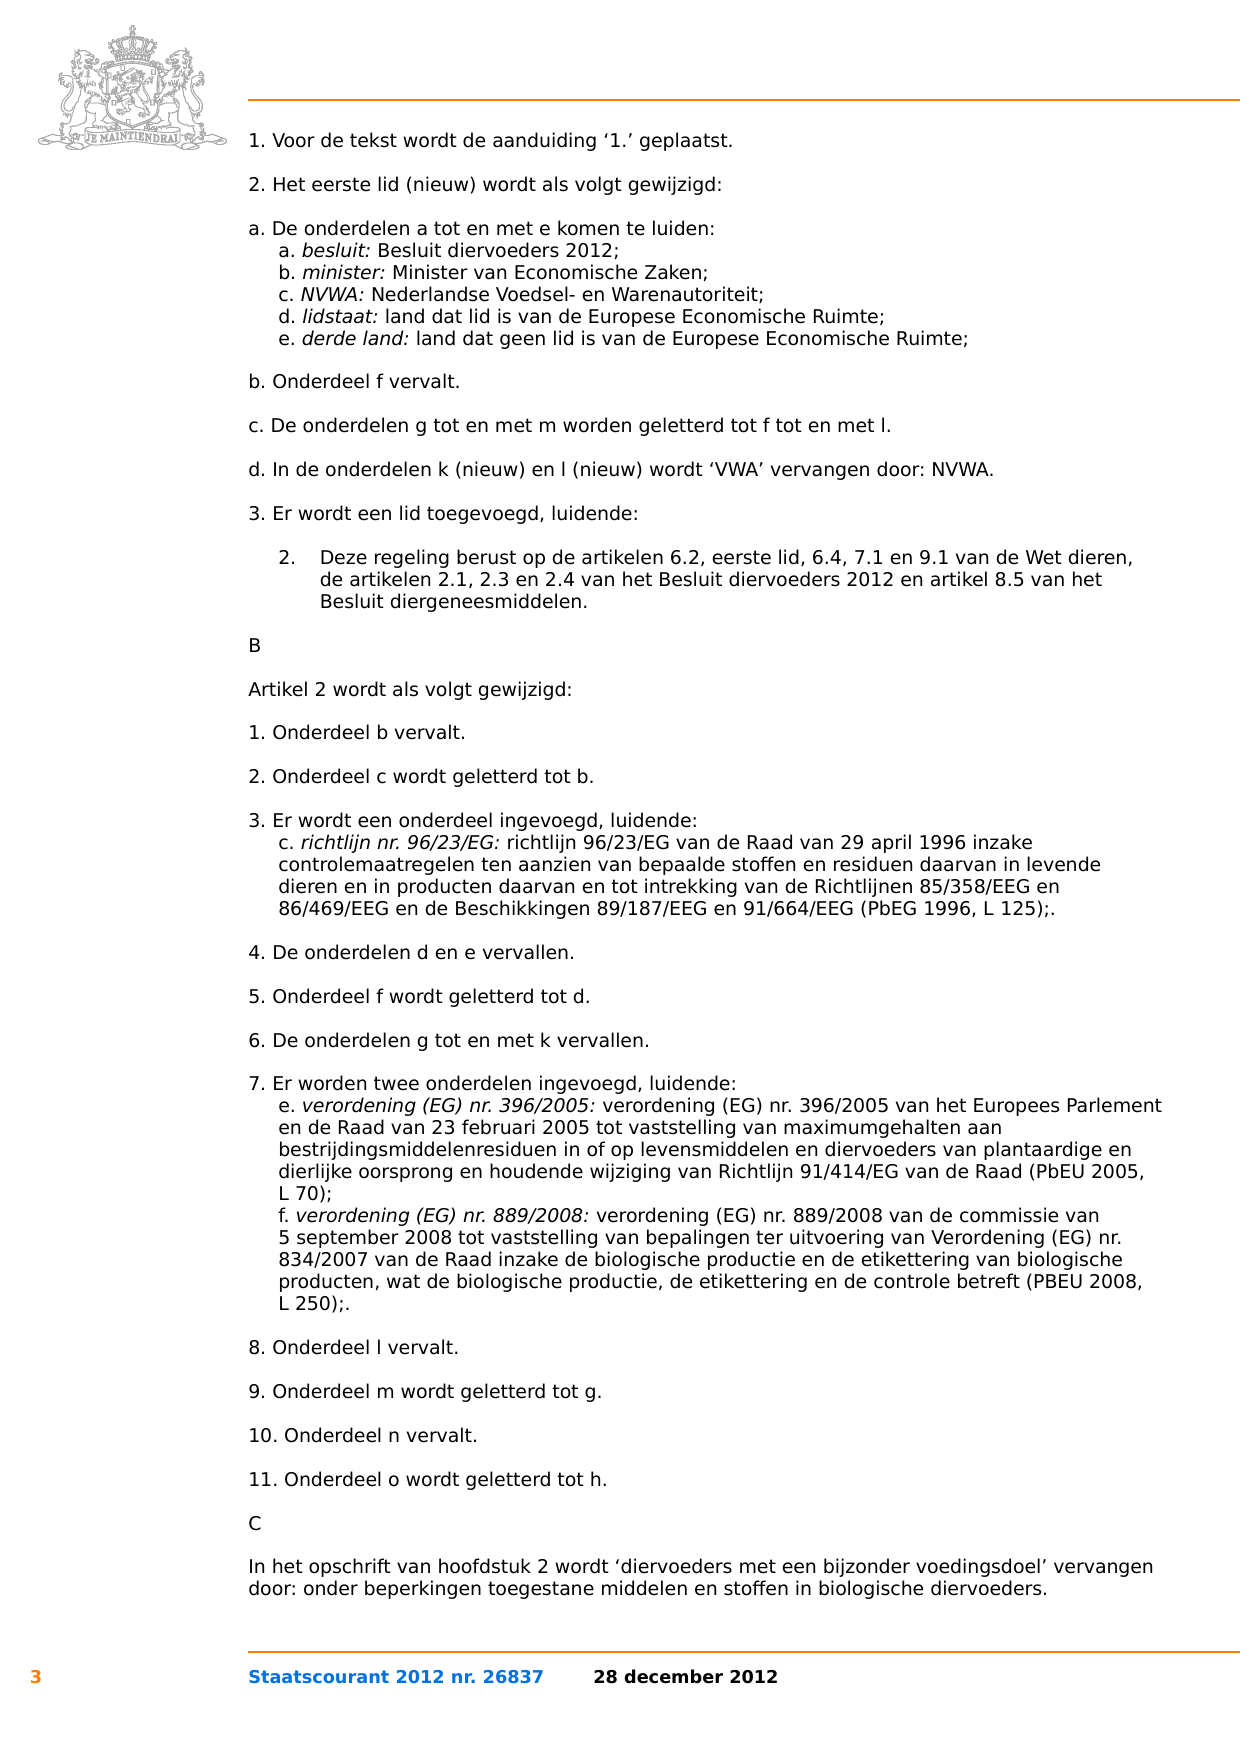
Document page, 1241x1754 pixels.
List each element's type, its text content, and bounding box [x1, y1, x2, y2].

text 8. Onderdeel l vervalt. [248, 1337, 1163, 1359]
picture [38, 25, 227, 150]
text 3. Er wordt een onderdeel ingevoegd, luidende: [248, 810, 1163, 832]
text 1. Onderdeel b vervalt. [248, 722, 1163, 744]
text 7. Er worden twee onderdelen ingevoegd, luidende: [248, 1073, 1163, 1095]
text 4. De onderdelen d en e vervallen. [248, 942, 1163, 964]
text b. Onderdeel f vervalt. [248, 371, 1163, 393]
text 10. Onderdeel n vervalt. [248, 1425, 1163, 1447]
text b. minister: Minister van Economische Zaken; [278, 262, 1163, 283]
text d. lidstaat: land dat lid is van de Europese Economische Ruimte; [278, 306, 1163, 327]
text 3. Er wordt een lid toegevoegd, luidende: [248, 503, 1163, 525]
text a. besluit: Besluit diervoeders 2012; [278, 239, 1163, 262]
text e. derde land: land dat geen lid is van de Europese Economische Ruimte; [278, 327, 1163, 349]
text 1. Voor de tekst wordt de aanduiding ‘1.’ geplaatst. [248, 130, 1163, 152]
text a. De onderdelen a tot en met e komen te luiden: [248, 218, 1163, 239]
text 2. Deze regeling berust op de artikelen 6.2, eerste lid, 6.4, 7.1 en 9.1 van de Wet dieren, de artikelen 2.1, 2.3 en 2.4 van het Besluit diervoeders 2012 en artikel 8.5 van het Besluit diergeneesmiddelen. [278, 547, 1163, 613]
text c. NVWA: Nederlandse Voedsel- en Warenautoriteit; [278, 283, 1163, 306]
text e. verordening (EG) nr. 396/2005: verordening (EG) nr. 396/2005 van het Europees Parlement en de Raad van 23 februari 2005 tot vaststelling van maximumgehalten aan bestrijdingsmiddelenresiduen in of op levensmiddelen en diervoeders van plantaardige en dierlijke oorsprong en houdende wijziging van Richtlijn 91/414/EG van de Raad (PbEU 2005, L 70); [278, 1095, 1163, 1205]
text Artikel 2 wordt als volgt gewijzigd: [248, 678, 1163, 700]
text In het opschrift van hoofdstuk 2 wordt ‘diervoeders met een bijzonder voedingsdoel’ vervangen door: onder beperkingen toegestane middelen en stoffen in biologische diervoeders. [248, 1556, 1163, 1600]
text f. verordening (EG) nr. 889/2008: verordening (EG) nr. 889/2008 van de commissie van 5 september 2008 tot vaststelling van bepalingen ter uitvoering van Verordening (EG) nr. 834/2007 van de Raad inzake de biologische productie en de etikettering van biologische producten, wat de biologische productie, de etikettering en de controle betreft (PBEU 2008, L 250);. [278, 1205, 1163, 1315]
text d. In de onderdelen k (nieuw) en l (nieuw) wordt ‘VWA’ vervangen door: NVWA. [248, 459, 1163, 481]
text 6. De onderdelen g tot en met k vervallen. [248, 1029, 1163, 1051]
text 2. Het eerste lid (nieuw) wordt als volgt gewijzigd: [248, 174, 1163, 196]
text 5. Onderdeel f wordt geletterd tot d. [248, 986, 1163, 1008]
text 9. Onderdeel m wordt geletterd tot g. [248, 1381, 1163, 1403]
text 11. Onderdeel o wordt geletterd tot h. [248, 1468, 1163, 1491]
text C [248, 1512, 1163, 1534]
text c. De onderdelen g tot en met m worden geletterd tot f tot en met l. [248, 415, 1163, 437]
text 2. Onderdeel c wordt geletterd tot b. [248, 766, 1163, 788]
text B [248, 634, 1163, 657]
text c. richtlijn nr. 96/23/EG: richtlijn 96/23/EG van de Raad van 29 april 1996 inzake controlemaatregelen ten aanzien van bepaalde stoffen en residuen daarvan in levende dieren en in producten daarvan en tot intrekking van de Richtlijnen 85/358/EEG en 86/469/EEG en de Beschikkingen 89/187/EEG en 91/664/EEG (PbEG 1996, L 125);. [278, 832, 1163, 920]
